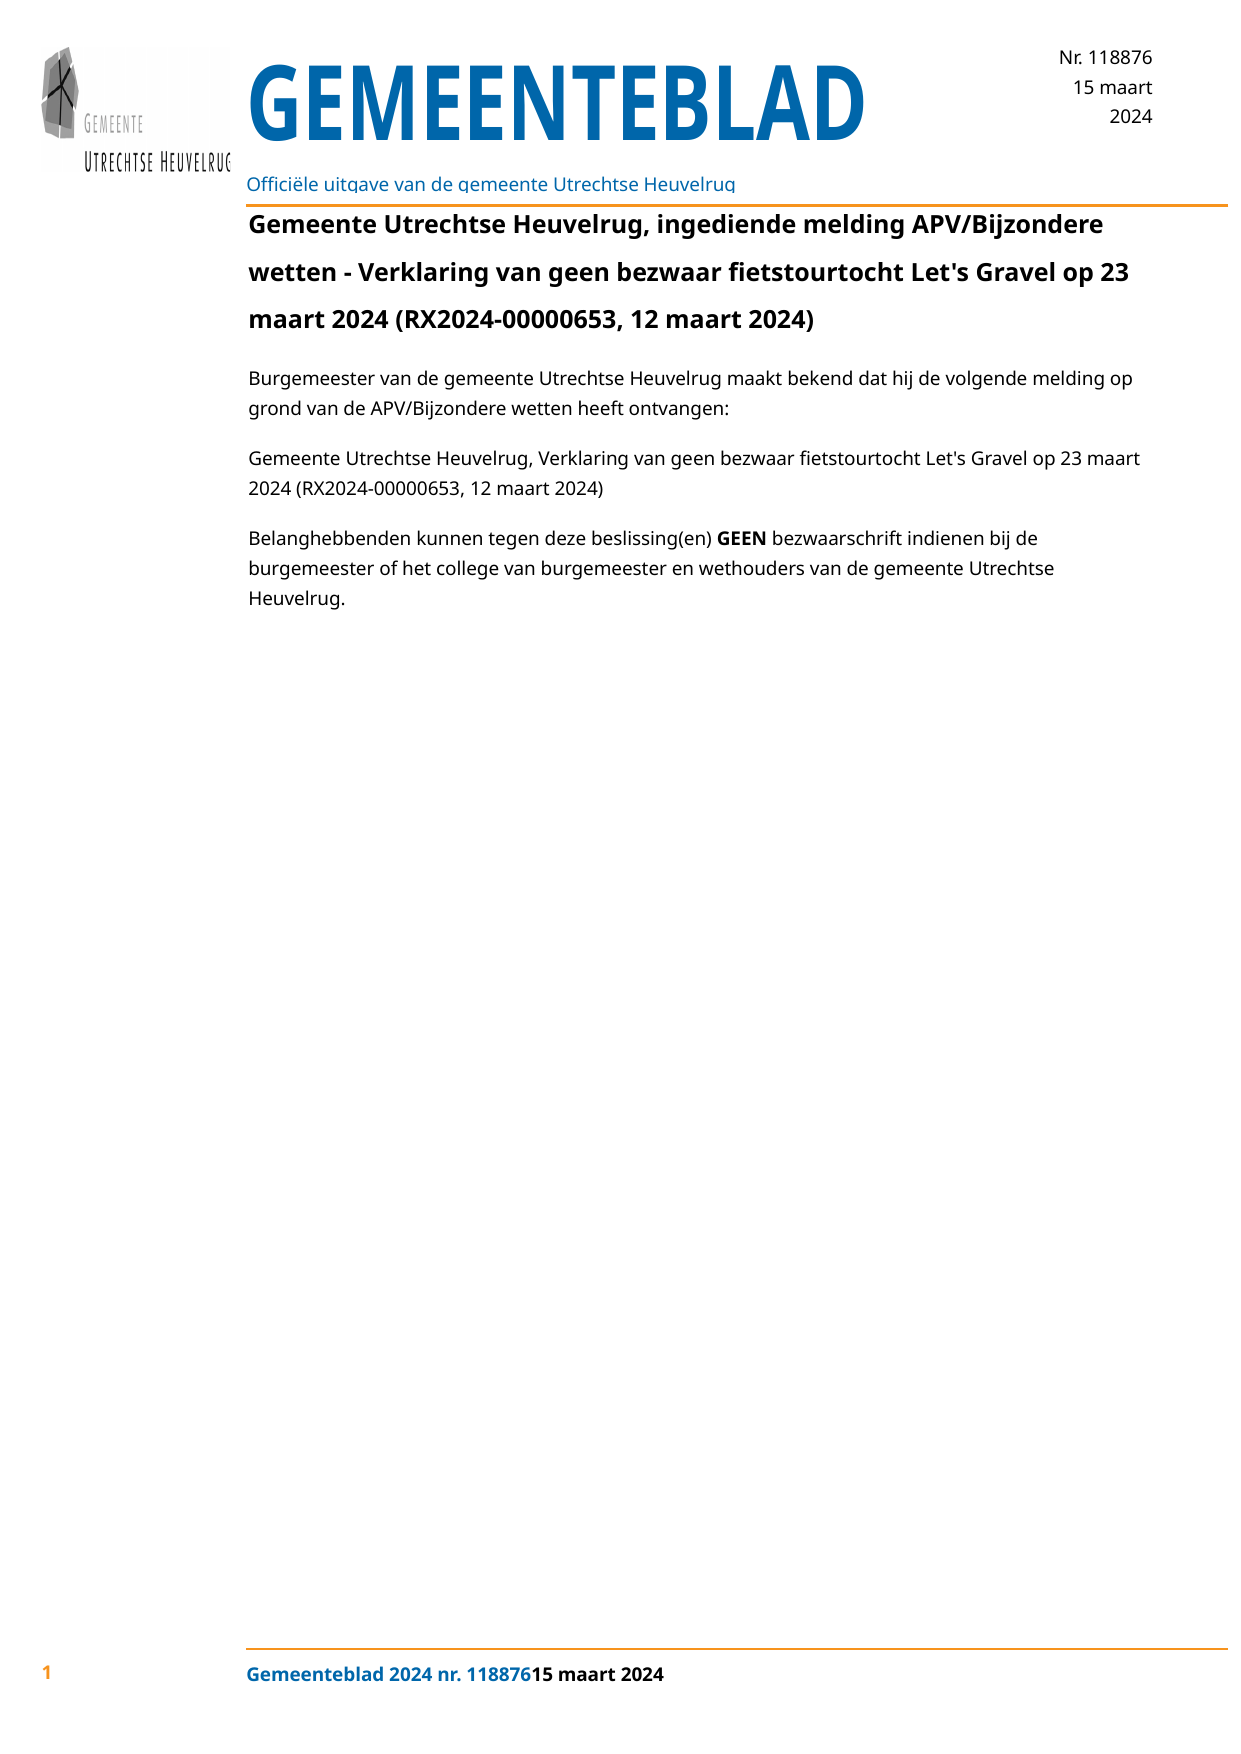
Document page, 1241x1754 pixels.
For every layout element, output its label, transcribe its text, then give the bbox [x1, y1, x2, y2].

text Belanghebbenden kunnen tegen deze beslissing(en) GEEN bezwaarschrift indienen bij de burgemeester of het college van burgemeester en wethouders van de gemeente Utrechtse Heuvelrug. [248, 526, 1152, 610]
picture [41, 47, 231, 172]
text Gemeente Utrechtse Heuvelrug, ingediende melding APV/Bijzondere wetten - Verklaring van geen bezwaar fietstourtocht Let's Gravel op 23 maart 2024 (RX2024-00000653, 12 maart 2024) [248, 207, 1152, 336]
text Burgemeester van de gemeente Utrechtse Heuvelrug maakt bekend dat hij de volgende melding op grond van de APV/Bijzondere wetten heeft ontvangen: [248, 366, 1152, 421]
text Gemeente Utrechtse Heuvelrug, Verklaring van geen bezwaar fietstourtocht Let's Gravel op 23 maart 2024 (RX2024-00000653, 12 maart 2024) [248, 446, 1152, 501]
